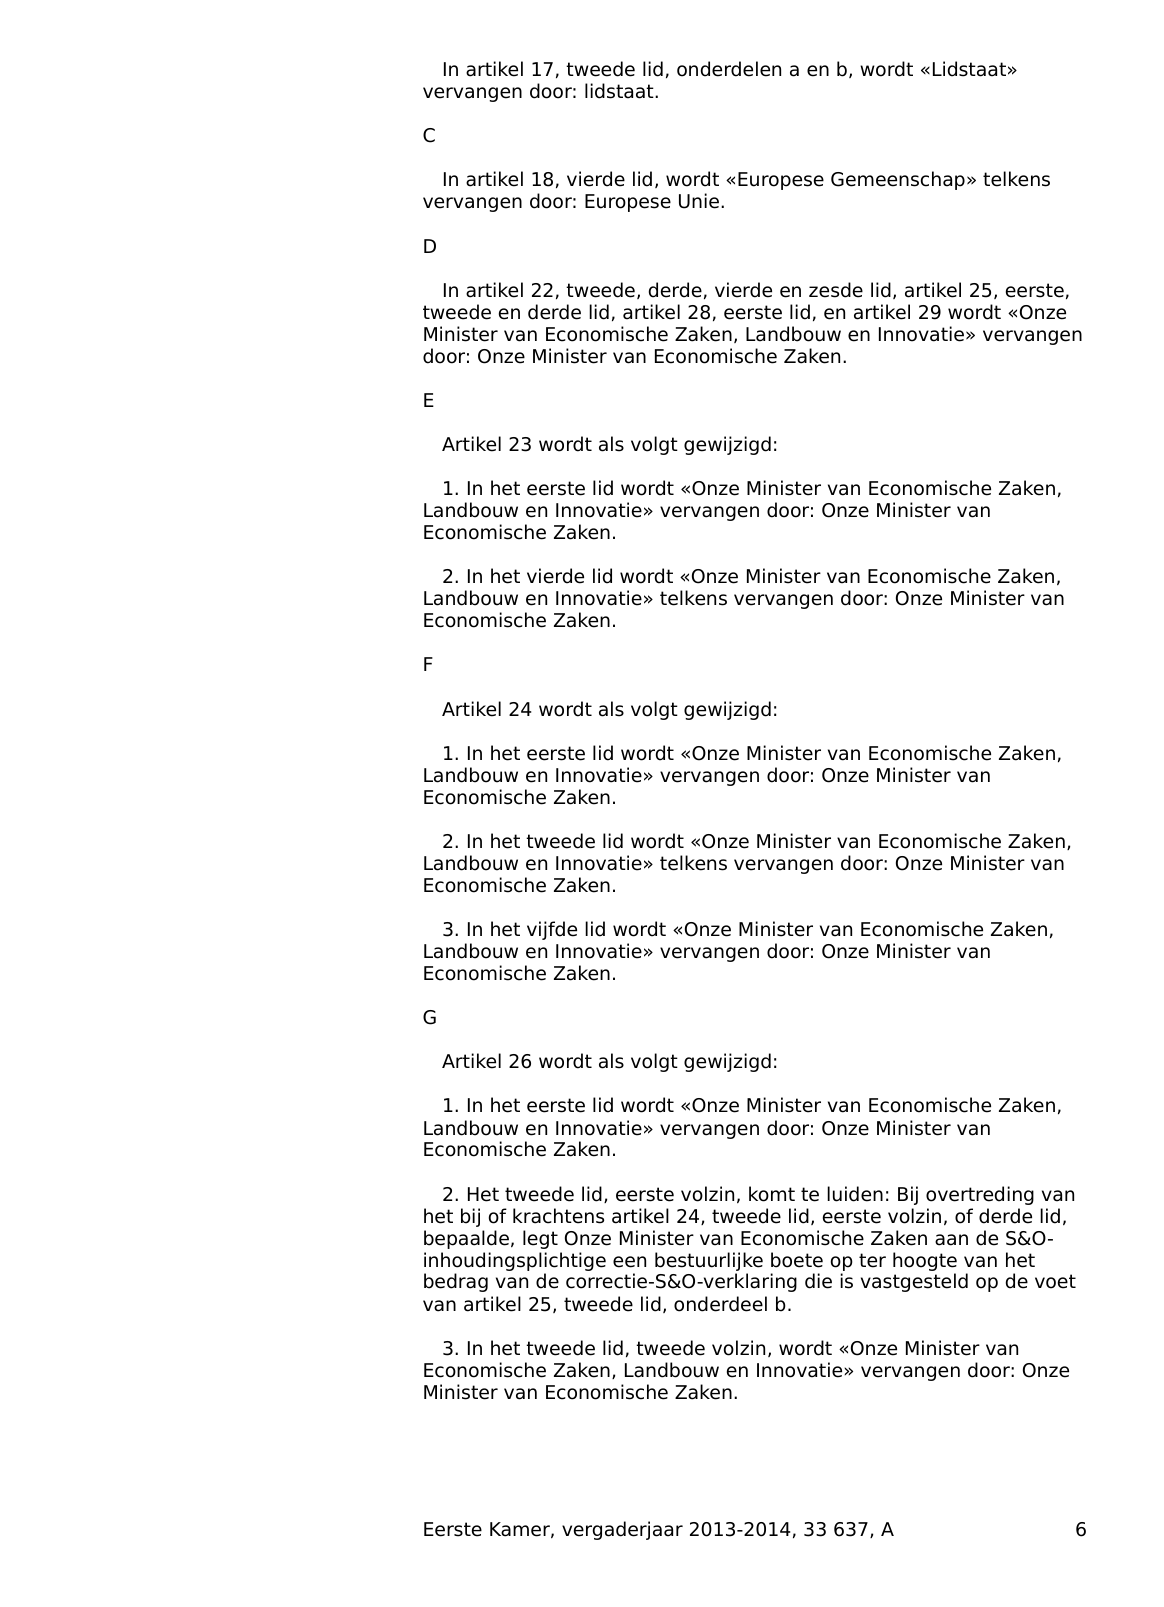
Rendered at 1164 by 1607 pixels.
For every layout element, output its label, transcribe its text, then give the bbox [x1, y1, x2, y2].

text D [422, 236, 1087, 257]
text Artikel 23 wordt als volgt gewijzigd: [422, 434, 1087, 456]
text 2. Het tweede lid, eerste volzin, komt te luiden: Bij overtreding van het bij of krachtens artikel 24, tweede lid, eerste volzin, of derde lid, bepaalde, legt Onze Minister van Economische Zaken aan de S&O-inhoudingsplichtige een bestuurlijke boete op ter hoogte van het bedrag van de correctie-S&O-verklaring die is vastgesteld op de voet van artikel 25, tweede lid, onderdeel b. [422, 1183, 1087, 1315]
text 3. In het vijfde lid wordt «Onze Minister van Economische Zaken, Landbouw en Innovatie» vervangen door: Onze Minister van Economische Zaken. [422, 919, 1087, 985]
text In artikel 18, vierde lid, wordt «Europese Gemeenschap» telkens vervangen door: Europese Unie. [422, 169, 1087, 213]
text G [422, 1007, 1087, 1029]
text 1. In het eerste lid wordt «Onze Minister van Economische Zaken, Landbouw en Innovatie» vervangen door: Onze Minister van Economische Zaken. [422, 478, 1087, 544]
text 2. In het vierde lid wordt «Onze Minister van Economische Zaken, Landbouw en Innovatie» telkens vervangen door: Onze Minister van Economische Zaken. [422, 566, 1087, 632]
text 3. In het tweede lid, tweede volzin, wordt «Onze Minister van Economische Zaken, Landbouw en Innovatie» vervangen door: Onze Minister van Economische Zaken. [422, 1338, 1087, 1403]
text 1. In het eerste lid wordt «Onze Minister van Economische Zaken, Landbouw en Innovatie» vervangen door: Onze Minister van Economische Zaken. [422, 743, 1087, 809]
text In artikel 17, tweede lid, onderdelen a en b, wordt «Lidstaat» vervangen door: lidstaat. [422, 59, 1087, 103]
text E [422, 390, 1087, 412]
text Artikel 24 wordt als volgt gewijzigd: [422, 698, 1087, 721]
text C [422, 125, 1087, 147]
text 2. In het tweede lid wordt «Onze Minister van Economische Zaken, Landbouw en Innovatie» telkens vervangen door: Onze Minister van Economische Zaken. [422, 831, 1087, 897]
text F [422, 654, 1087, 676]
text 1. In het eerste lid wordt «Onze Minister van Economische Zaken, Landbouw en Innovatie» vervangen door: Onze Minister van Economische Zaken. [422, 1095, 1087, 1161]
text Artikel 26 wordt als volgt gewijzigd: [422, 1051, 1087, 1073]
text In artikel 22, tweede, derde, vierde en zesde lid, artikel 25, eerste, tweede en derde lid, artikel 28, eerste lid, en artikel 29 wordt «Onze Minister van Economische Zaken, Landbouw en Innovatie» vervangen door: Onze Minister van Economische Zaken. [422, 280, 1087, 368]
